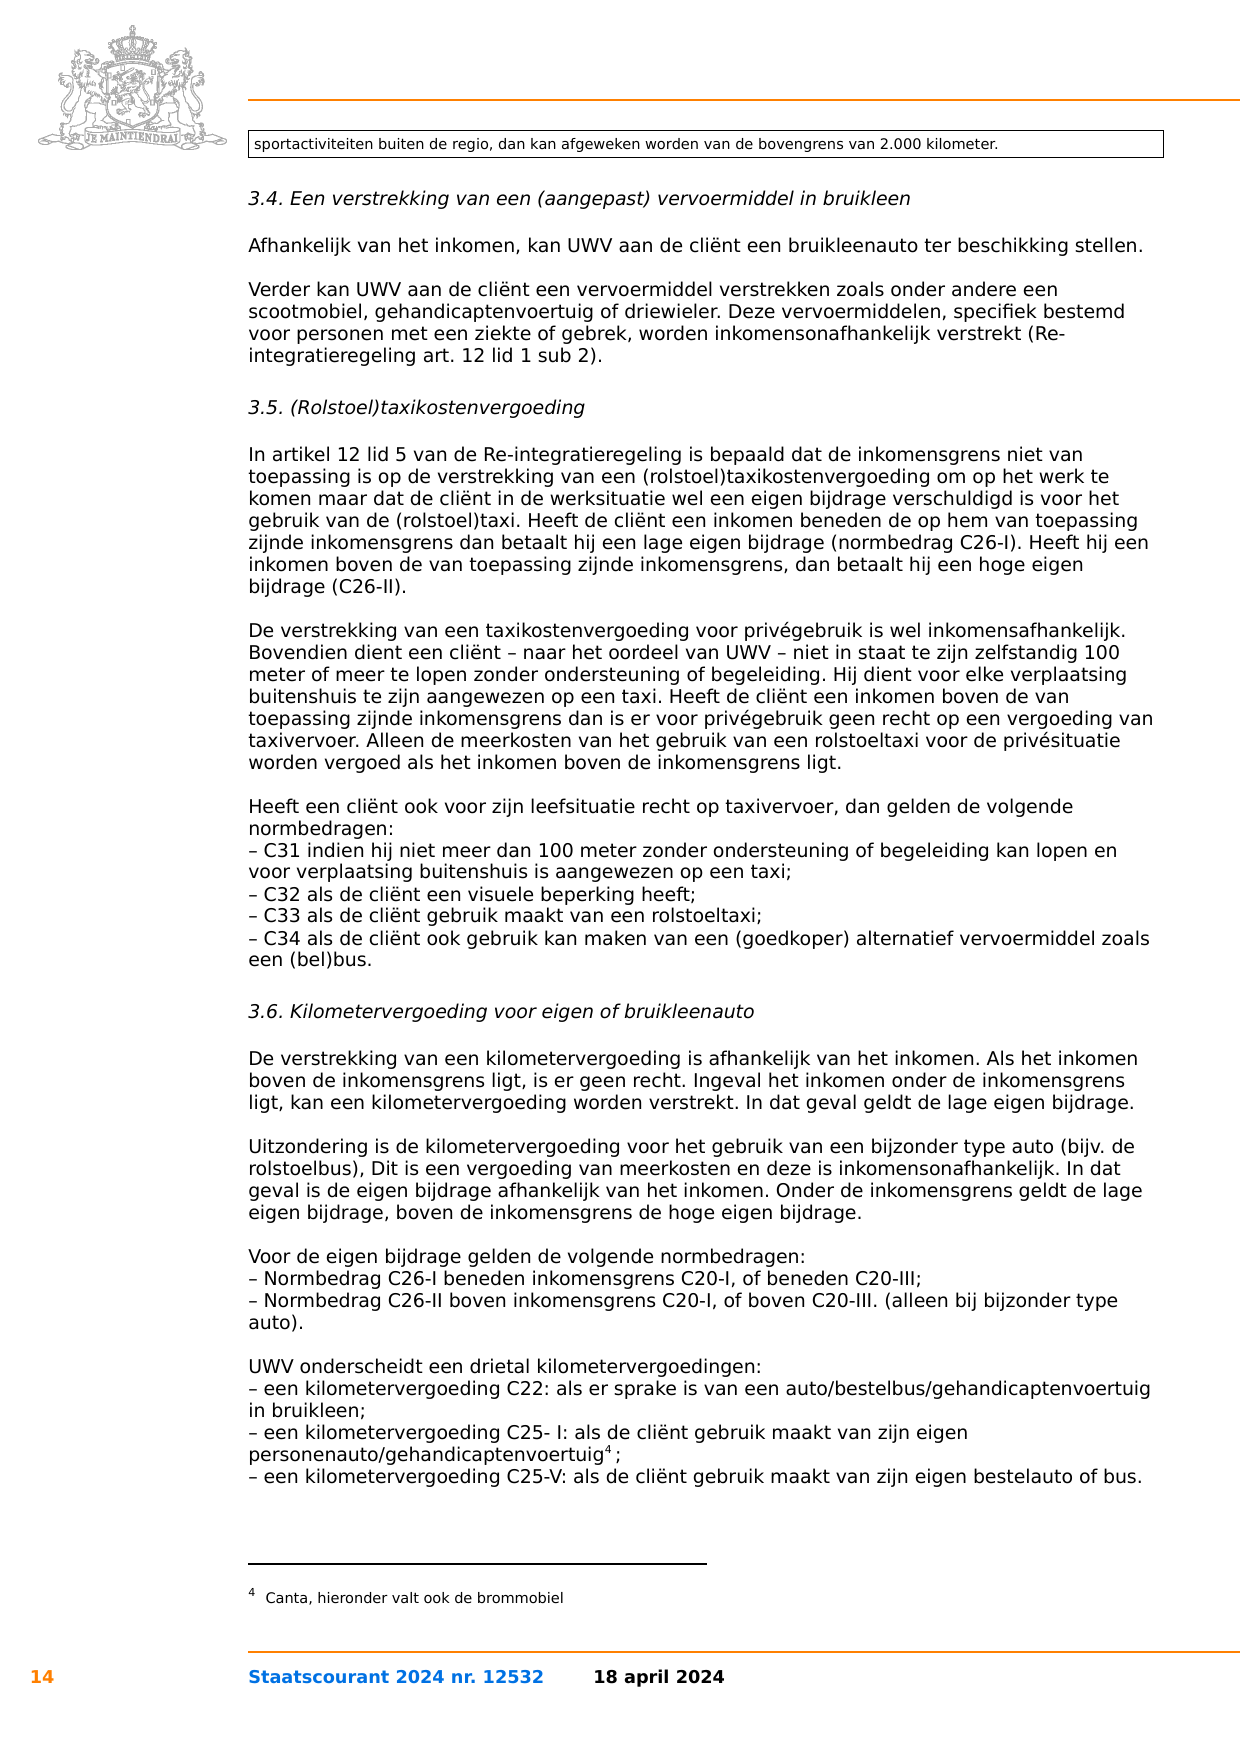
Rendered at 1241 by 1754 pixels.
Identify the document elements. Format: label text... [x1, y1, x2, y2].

text – C32 als de cliënt een visuele beperking heeft; [248, 883, 1163, 905]
text Verder kan UWV aan de cliënt een vervoermiddel verstrekken zoals onder andere een scootmobiel, gehandicaptenvoertuig of driewieler. Deze vervoermiddelen, specifiek bestemd voor personen met een ziekte of gebrek, worden inkomensonafhankelijk verstrekt (Re-integratieregeling art. 12 lid 1 sub 2). [248, 279, 1163, 367]
text – een kilometervergoeding C25-V: als de cliënt gebruik maakt van zijn eigen bestelauto of bus. [248, 1466, 1163, 1488]
text – een kilometervergoeding C22: als er sprake is van een auto/bestelbus/gehandicaptenvoertuig in bruikleen; [248, 1378, 1163, 1422]
text – C34 als de cliënt ook gebruik kan maken van een (goedkoper) alternatief vervoermiddel zoals een (bel)bus. [248, 927, 1163, 971]
text Heeft een cliënt ook voor zijn leefsituatie recht op taxivervoer, dan gelden de volgende normbedragen: [248, 796, 1163, 839]
text Voor de eigen bijdrage gelden de volgende normbedragen: [248, 1246, 1163, 1268]
subtitle 3.6. Kilometervergoeding voor eigen of bruikleenauto [248, 1001, 1163, 1023]
text – Normbedrag C26-I beneden inkomensgrens C20-I, of beneden C20-III; [248, 1268, 1163, 1290]
subtitle 3.5. (Rolstoel)taxikostenvergoeding [248, 397, 1163, 419]
picture [38, 25, 227, 150]
text Uitzondering is de kilometervergoeding voor het gebruik van een bijzonder type auto (bijv. de rolstoelbus), Dit is een vergoeding van meerkosten en deze is inkomensonafhankelijk. In dat geval is de eigen bijdrage afhankelijk van het inkomen. Onder de inkomensgrens geldt de lage eigen bijdrage, boven de inkomensgrens de hoge eigen bijdrage. [248, 1136, 1163, 1224]
subtitle 3.4. Een verstrekking van een (aangepast) vervoermiddel in bruikleen [248, 188, 1163, 210]
text – C31 indien hij niet meer dan 100 meter zonder ondersteuning of begeleiding kan lopen en voor verplaatsing buitenshuis is aangewezen op een taxi; [248, 839, 1163, 883]
text UWV onderscheidt een drietal kilometervergoedingen: [248, 1356, 1163, 1378]
text De verstrekking van een kilometervergoeding is afhankelijk van het inkomen. Als het inkomen boven de inkomensgrens ligt, is er geen recht. Ingeval het inkomen onder de inkomensgrens ligt, kan een kilometervergoeding worden verstrekt. In dat geval geldt de lage eigen bijdrage. [248, 1048, 1163, 1114]
text – C33 als de cliënt gebruik maakt van een rolstoeltaxi; [248, 905, 1163, 927]
text In artikel 12 lid 5 van de Re-integratieregeling is bepaald dat de inkomensgrens niet van toepassing is op de verstrekking van een (rolstoel)taxikostenvergoeding om op het werk te komen maar dat de cliënt in de werksituatie wel een eigen bijdrage verschuldigd is voor het gebruik van de (rolstoel)taxi. Heeft de cliënt een inkomen beneden de op hem van toepassing zijnde inkomensgrens dan betaalt hij een lage eigen bijdrage (normbedrag C26-I). Heeft hij een inkomen boven de van toepassing zijnde inkomensgrens, dan betaalt hij een hoge eigen bijdrage (C26-II). [248, 444, 1163, 598]
text – een kilometervergoeding C25- I: als de cliënt gebruik maakt van zijn eigen personenauto/gehandicaptenvoertuig; [248, 1422, 1163, 1466]
text Afhankelijk van het inkomen, kan UWV aan de cliënt een bruikleenauto ter beschikking stellen. [248, 235, 1163, 257]
text – Normbedrag C26-II boven inkomensgrens C20-I, of boven C20-III. (alleen bij bijzonder type auto). [248, 1290, 1163, 1334]
text Canta, hieronder valt ook de brommobiel [248, 1586, 1163, 1608]
text De verstrekking van een taxikostenvergoeding voor privégebruik is wel inkomensafhankelijk. Bovendien dient een cliënt – naar het oordeel van UWV – niet in staat te zijn zelfstandig 100 meter of meer te lopen zonder ondersteuning of begeleiding. Hij dient voor elke verplaatsing buitenshuis te zijn aangewezen op een taxi. Heeft de cliënt een inkomen boven de van toepassing zijnde inkomensgrens dan is er voor privégebruik geen recht op een vergoeding van taxivervoer. Alleen de meerkosten van het gebruik van een rolstoeltaxi voor de privésituatie worden vergoed als het inkomen boven de inkomensgrens ligt. [248, 620, 1163, 774]
table_header sportactiviteiten buiten de regio, dan kan afgeweken worden van de bovengrens van 2.000 kilometer. [249, 131, 1163, 157]
